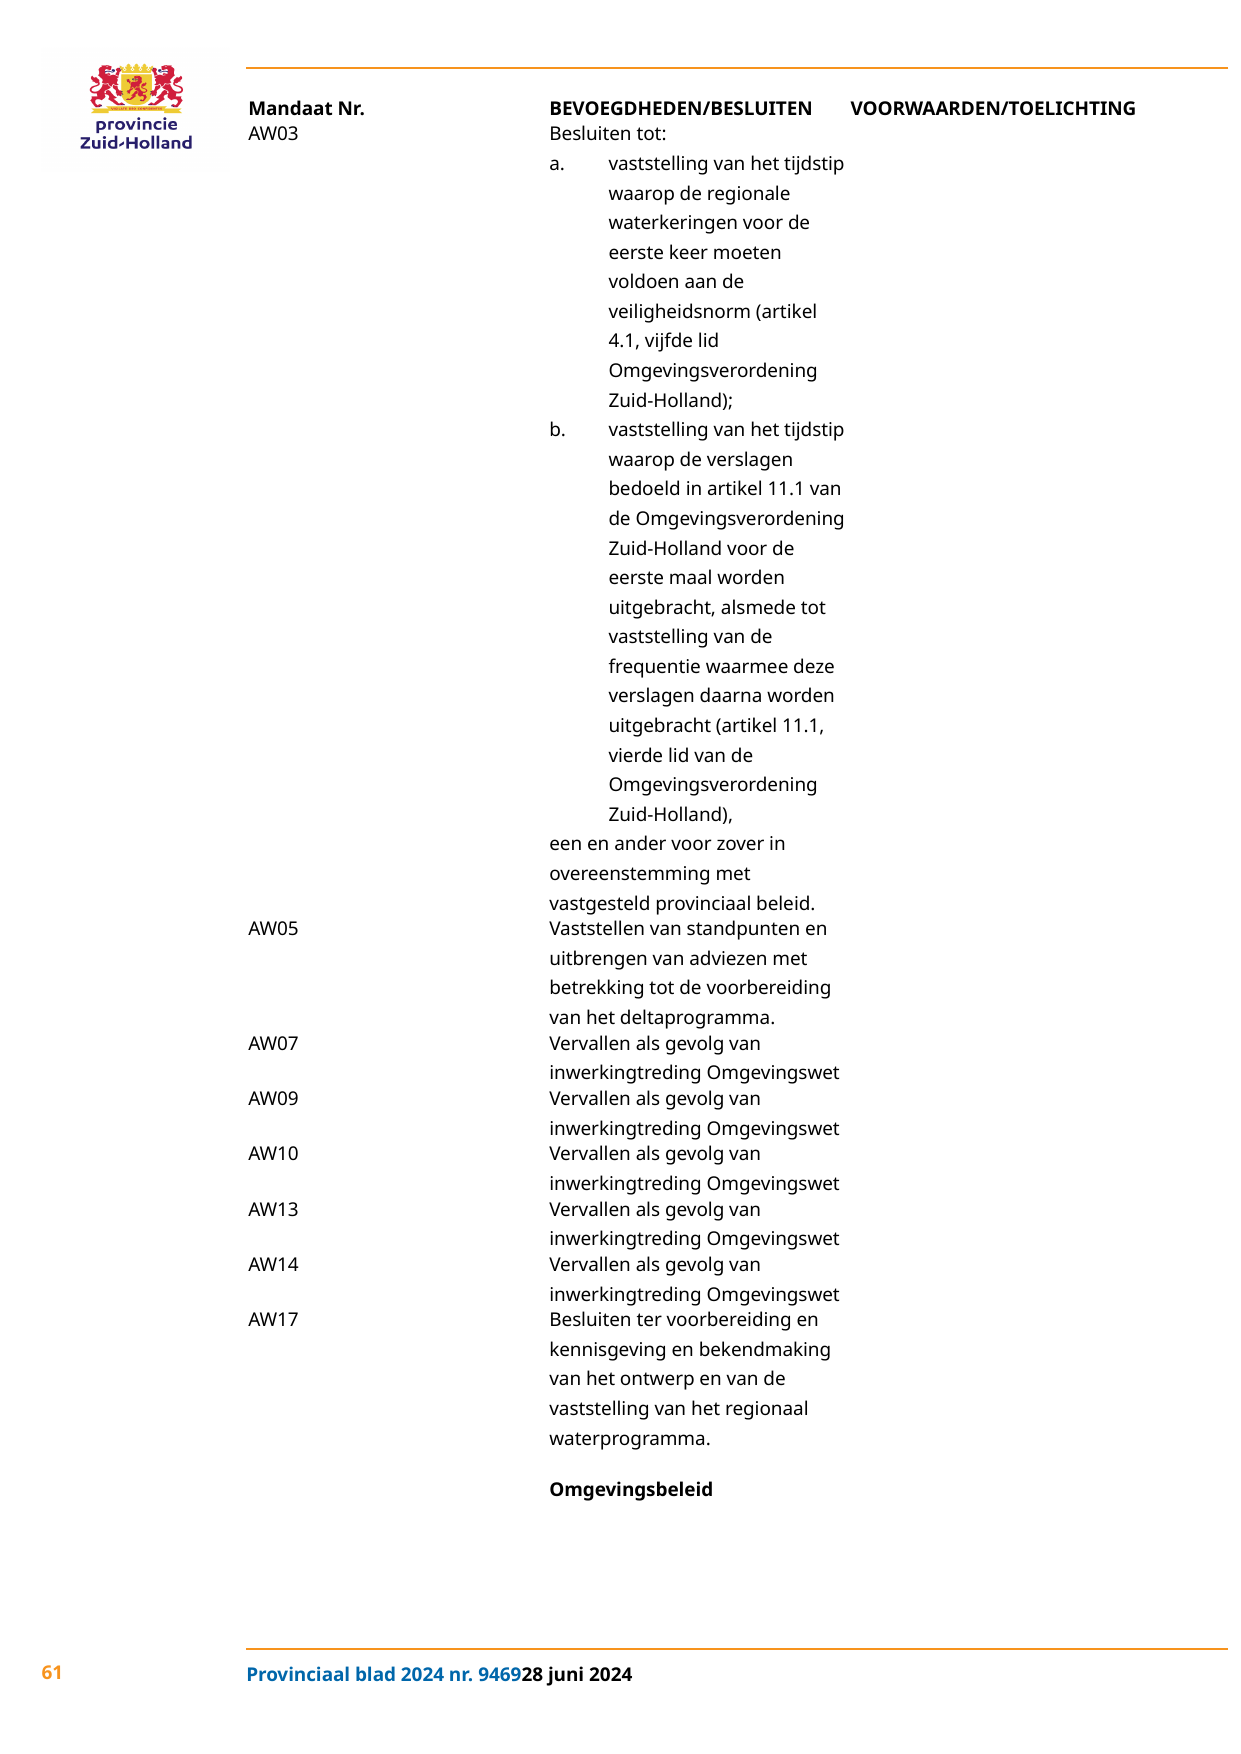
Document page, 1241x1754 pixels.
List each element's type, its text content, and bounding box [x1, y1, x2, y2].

table_cell [248, 1451, 549, 1476]
table_cell AW05 [248, 915, 549, 1030]
table_cell Besluiten tot: vaststelling van het tijdstip waarop de regionale waterkeringen voor de eerste keer moeten voldoen aan de veiligheidsnorm (artikel 4.1, vijfde lid Omgevingsverordening Zuid-Holland); vaststelling van het tijdstip waarop de verslagen bedoeld in artikel 11.1 van de Omgevingsverordening Zuid-Holland voor de eerste maal worden uitgebracht, alsmede tot vaststelling van de frequentie waarmee deze verslagen daarna worden uitgebracht (artikel 11.1, vierde lid van de Omgevingsverordening Zuid-Holland), een en ander voor zover in overeenstemming met vastgesteld provinciaal beleid. [549, 121, 850, 915]
picture [41, 47, 231, 172]
table_cell Vervallen als gevolg van inwerkingtreding Omgevingswet [549, 1196, 850, 1251]
table_cell [248, 1476, 549, 1502]
table_cell Vervallen als gevolg van inwerkingtreding Omgevingswet [549, 1251, 850, 1306]
table_cell Vervallen als gevolg van inwerkingtreding Omgevingswet [549, 1030, 850, 1085]
table_cell [549, 1451, 850, 1476]
table_cell [850, 121, 1152, 915]
table_cell AW03 [248, 121, 549, 915]
table_cell [850, 1030, 1152, 1085]
table_cell [850, 1451, 1152, 1476]
table_cell Omgevingsbeleid [549, 1476, 850, 1502]
table_cell AW09 [248, 1085, 549, 1141]
table_header VOORWAARDEN/TOELICHTING [850, 95, 1152, 121]
table_cell Vaststellen van standpunten en uitbrengen van adviezen met betrekking tot de voorbereiding van het deltaprogramma. [549, 915, 850, 1030]
table_cell AW10 [248, 1141, 549, 1196]
table_cell [850, 1085, 1152, 1141]
table_cell AW17 [248, 1306, 549, 1451]
table_cell [850, 1196, 1152, 1251]
table_cell Vervallen als gevolg van inwerkingtreding Omgevingswet [549, 1085, 850, 1141]
table_cell Vervallen als gevolg van inwerkingtreding Omgevingswet [549, 1141, 850, 1196]
table_cell [850, 1251, 1152, 1306]
table_cell [850, 915, 1152, 1030]
table_cell [850, 1141, 1152, 1196]
table_cell AW07 [248, 1030, 549, 1085]
table_cell [850, 1306, 1152, 1451]
table_cell [850, 1476, 1152, 1502]
table_cell AW14 [248, 1251, 549, 1306]
table_cell AW13 [248, 1196, 549, 1251]
table_header BEVOEGDHEDEN/BESLUITEN [549, 95, 850, 121]
table_cell Besluiten ter voorbereiding en kennisgeving en bekendmaking van het ontwerp en van de vaststelling van het regionaal waterprogramma. [549, 1306, 850, 1451]
table_header Mandaat Nr. [248, 95, 549, 121]
